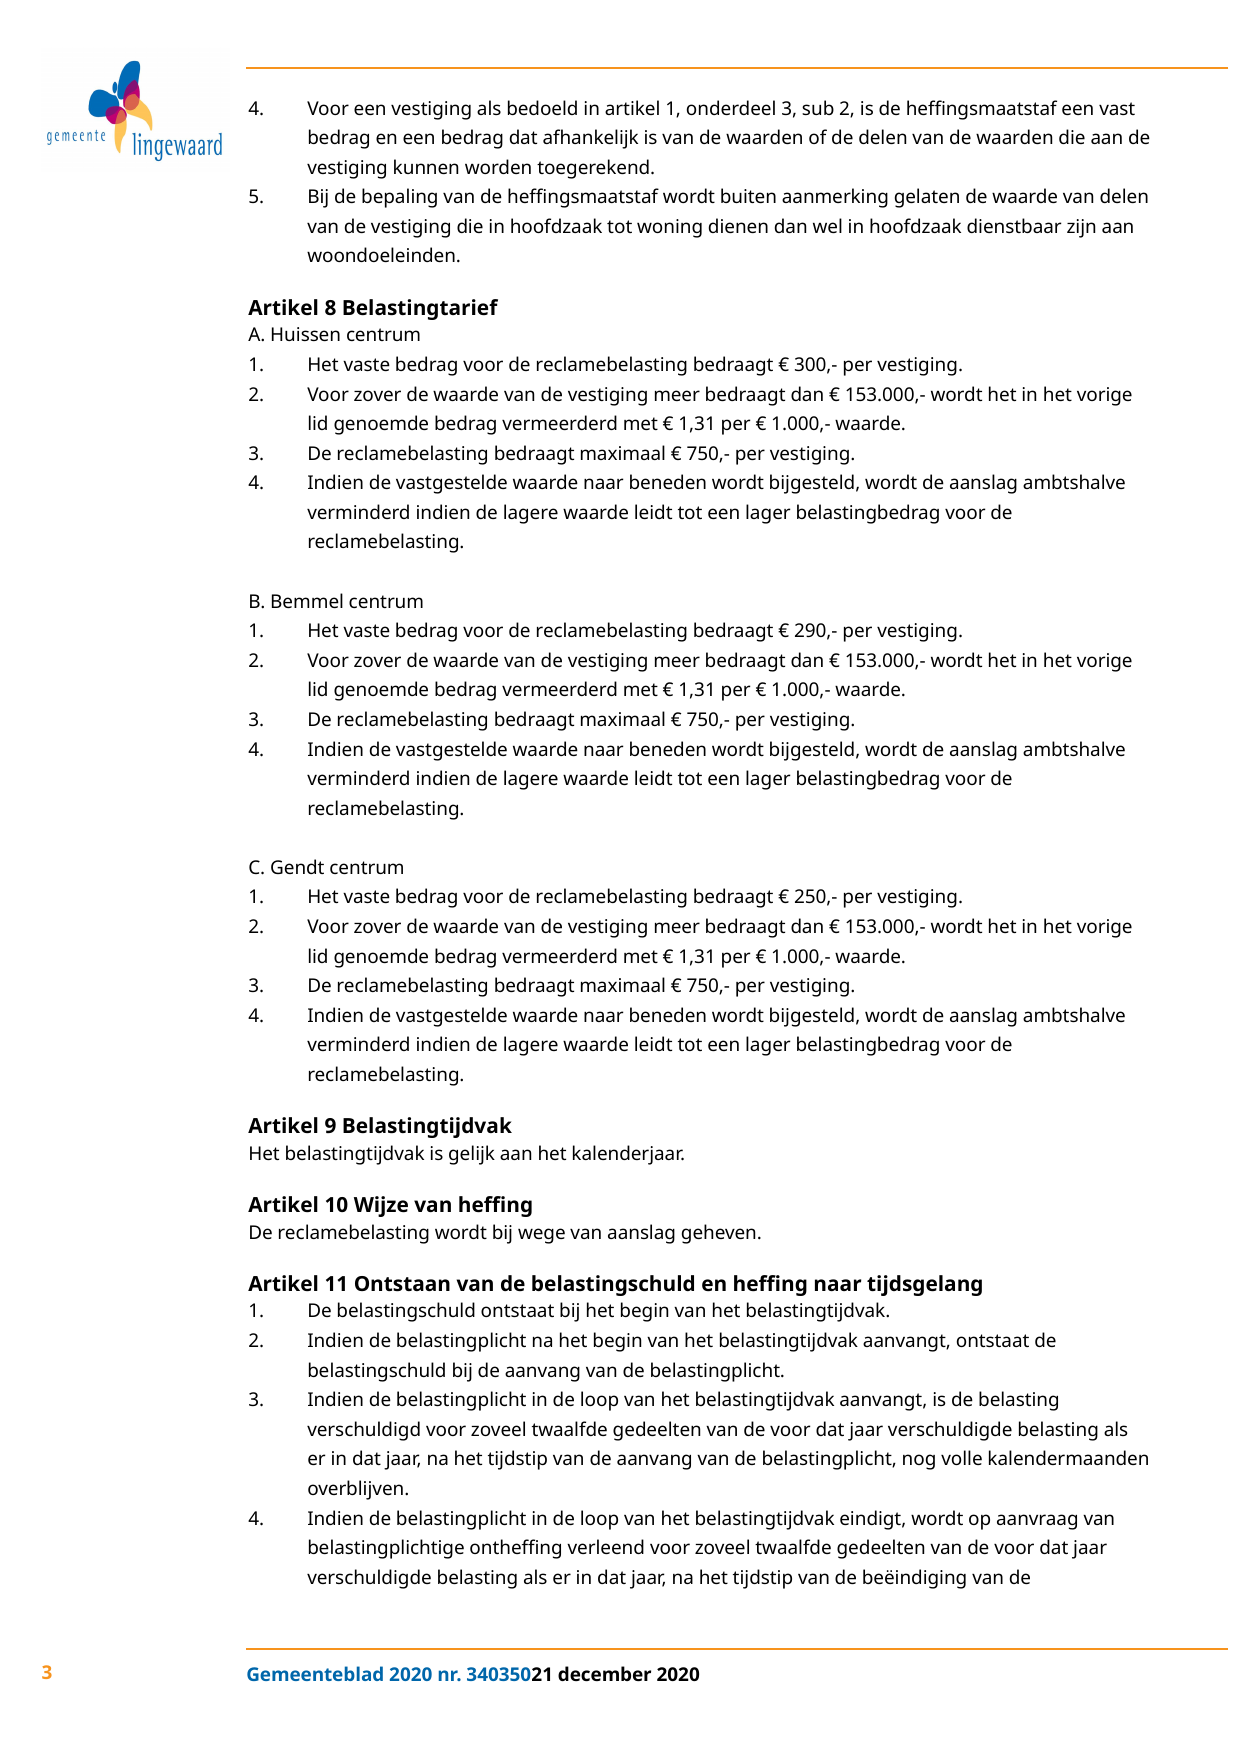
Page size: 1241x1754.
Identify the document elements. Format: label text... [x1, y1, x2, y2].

text A. Huissen centrum [248, 322, 1152, 347]
list De belastingschuld ontstaat bij het begin van het belastingtijdvak. [248, 1298, 1152, 1323]
list Het vaste bedrag voor de reclamebelasting bedraagt € 250,- per vestiging. [248, 884, 1152, 909]
text Artikel 8 Belastingtarief [248, 293, 1152, 322]
list Indien de belastingplicht in de loop van het belastingtijdvak eindigt, wordt op aanvraag van belastingplichtige ontheffing verleend voor zoveel twaalfde gedeelten van de voor dat jaar verschuldigde belasting als er in dat jaar, na het tijdstip van de beëindiging van de [248, 1505, 1152, 1590]
text C. Gendt centrum [248, 854, 1152, 880]
text B. Bemmel centrum [248, 588, 1152, 613]
list Bij de bepaling van de heffingsmaatstaf wordt buiten aanmerking gelaten de waarde van delen van de vestiging die in hoofdzaak tot woning dienen dan wel in hoofdzaak dienstbaar zijn aan woondoeleinden. [248, 183, 1152, 268]
list Indien de belastingplicht in de loop van het belastingtijdvak aanvangt, is de belasting verschuldigd voor zoveel twaalfde gedeelten van de voor dat jaar verschuldigde belasting als er in dat jaar, na het tijdstip van de aanvang van de belastingplicht, nog volle kalendermaanden overblijven. [248, 1386, 1152, 1501]
list Voor zover de waarde van de vestiging meer bedraagt dan € 153.000,- wordt het in het vorige lid genoemde bedrag vermeerderd met € 1,31 per € 1.000,- waarde. [248, 381, 1152, 436]
text Het belastingtijdvak is gelijk aan het kalenderjaar. [248, 1140, 1152, 1166]
picture [41, 47, 231, 172]
list Voor zover de waarde van de vestiging meer bedraagt dan € 153.000,- wordt het in het vorige lid genoemde bedrag vermeerderd met € 1,31 per € 1.000,- waarde. [248, 647, 1152, 702]
list Voor zover de waarde van de vestiging meer bedraagt dan € 153.000,- wordt het in het vorige lid genoemde bedrag vermeerderd met € 1,31 per € 1.000,- waarde. [248, 913, 1152, 968]
list Het vaste bedrag voor de reclamebelasting bedraagt € 300,- per vestiging. [248, 351, 1152, 377]
text Artikel 10 Wijze van heffing [248, 1190, 1152, 1219]
list Het vaste bedrag voor de reclamebelasting bedraagt € 290,- per vestiging. [248, 617, 1152, 643]
list Voor een vestiging als bedoeld in artikel 1, onderdeel 3, sub 2, is de heffingsmaatstaf een vast bedrag en een bedrag dat afhankelijk is van de waarden of de delen van de waarden die aan de vestiging kunnen worden toegerekend. [248, 95, 1152, 180]
list De reclamebelasting bedraagt maximaal € 750,- per vestiging. [248, 440, 1152, 466]
list Indien de vastgestelde waarde naar beneden wordt bijgesteld, wordt de aanslag ambtshalve verminderd indien de lagere waarde leidt tot een lager belastingbedrag voor de reclamebelasting. [248, 736, 1152, 821]
list Indien de vastgestelde waarde naar beneden wordt bijgesteld, wordt de aanslag ambtshalve verminderd indien de lagere waarde leidt tot een lager belastingbedrag voor de reclamebelasting. [248, 469, 1152, 554]
list De reclamebelasting bedraagt maximaal € 750,- per vestiging. [248, 706, 1152, 732]
text Artikel 11 Ontstaan van de belastingschuld en heffing naar tijdsgelang [248, 1269, 1152, 1298]
text Artikel 9 Belastingtijdvak [248, 1112, 1152, 1140]
text De reclamebelasting wordt bij wege van aanslag geheven. [248, 1219, 1152, 1244]
list De reclamebelasting bedraagt maximaal € 750,- per vestiging. [248, 972, 1152, 998]
list Indien de belastingplicht na het begin van het belastingtijdvak aanvangt, ontstaat de belastingschuld bij de aanvang van de belastingplicht. [248, 1327, 1152, 1383]
list Indien de vastgestelde waarde naar beneden wordt bijgesteld, wordt de aanslag ambtshalve verminderd indien de lagere waarde leidt tot een lager belastingbedrag voor de reclamebelasting. [248, 1002, 1152, 1087]
